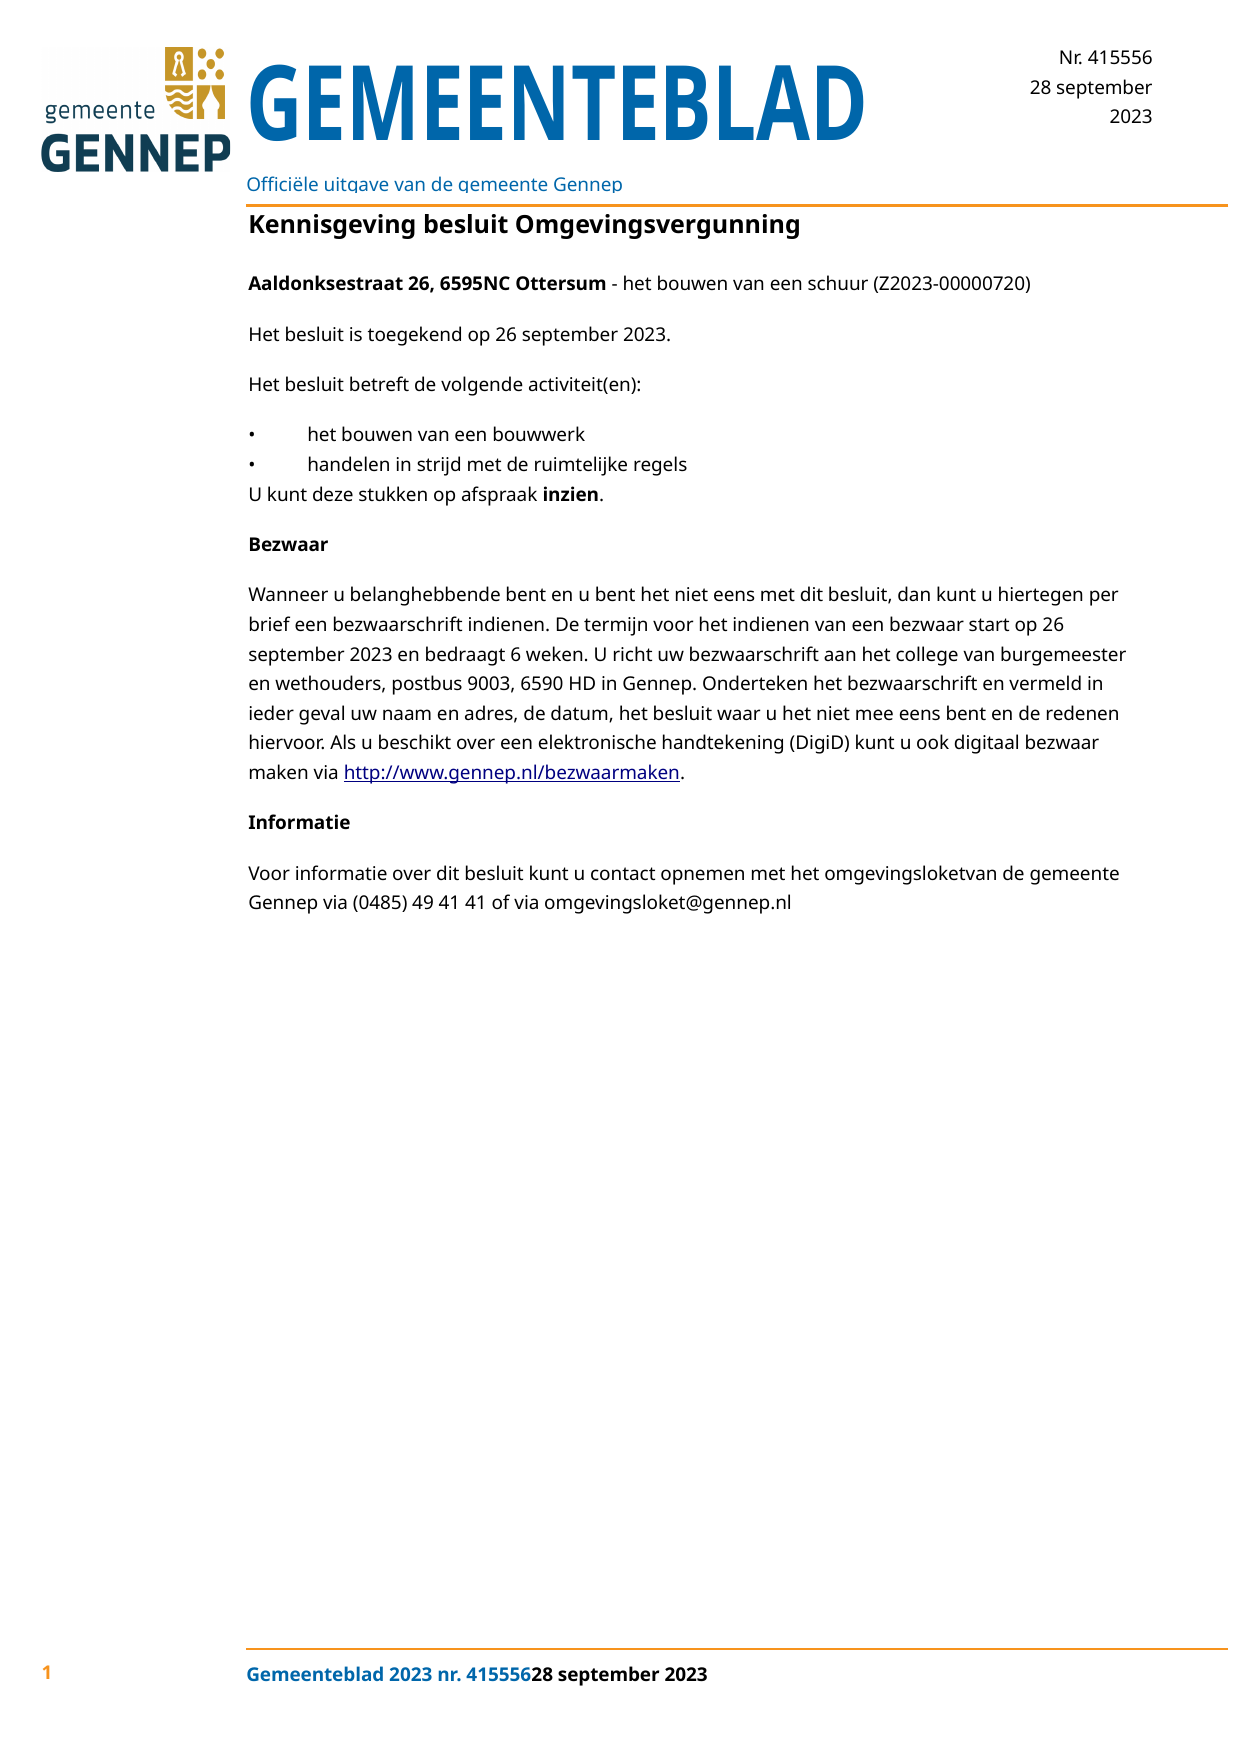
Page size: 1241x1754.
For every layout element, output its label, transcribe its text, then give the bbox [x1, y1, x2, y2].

list handelen in strijd met de ruimtelijke regels [248, 451, 1152, 477]
text Aaldonksestraat 26, 6595NC Ottersum - het bouwen van een schuur (Z2023-00000720) [248, 270, 1152, 296]
text Wanneer u belanghebbende bent en u bent het niet eens met dit besluit, dan kunt u hiertegen per brief een bezwaarschrift indienen. De termijn voor het indienen van een bezwaar start op 26 september 2023 en bedraagt 6 weken. U richt uw bezwaarschrift aan het college van burgemeester en wethouders, postbus 9003, 6590 HD in Gennep. Onderteken het bezwaarschrift en vermeld in ieder geval uw naam en adres, de datum, het besluit waar u het niet mee eens bent en de redenen hiervoor. Als u beschikt over een elektronische handtekening (DigiD) kunt u ook digitaal bezwaar maken via http://www.gennep.nl/bezwaarmaken. [248, 582, 1152, 785]
text Voor informatie over dit besluit kunt u contact opnemen met het omgevingsloketvan de gemeente Gennep via (0485) 49 41 41 of via omgevingsloket@gennep.nl [248, 860, 1152, 915]
text Bezwaar [248, 531, 1152, 557]
text U kunt deze stukken op afspraak inzien. [248, 481, 1152, 506]
list het bouwen van een bouwwerk [248, 422, 1152, 447]
picture [41, 47, 231, 172]
text Kennisgeving besluit Omgevingsvergunning [248, 207, 1152, 241]
text Informatie [248, 809, 1152, 835]
text Het besluit betreft de volgende activiteit(en): [248, 371, 1152, 397]
text Het besluit is toegekend op 26 september 2023. [248, 321, 1152, 346]
